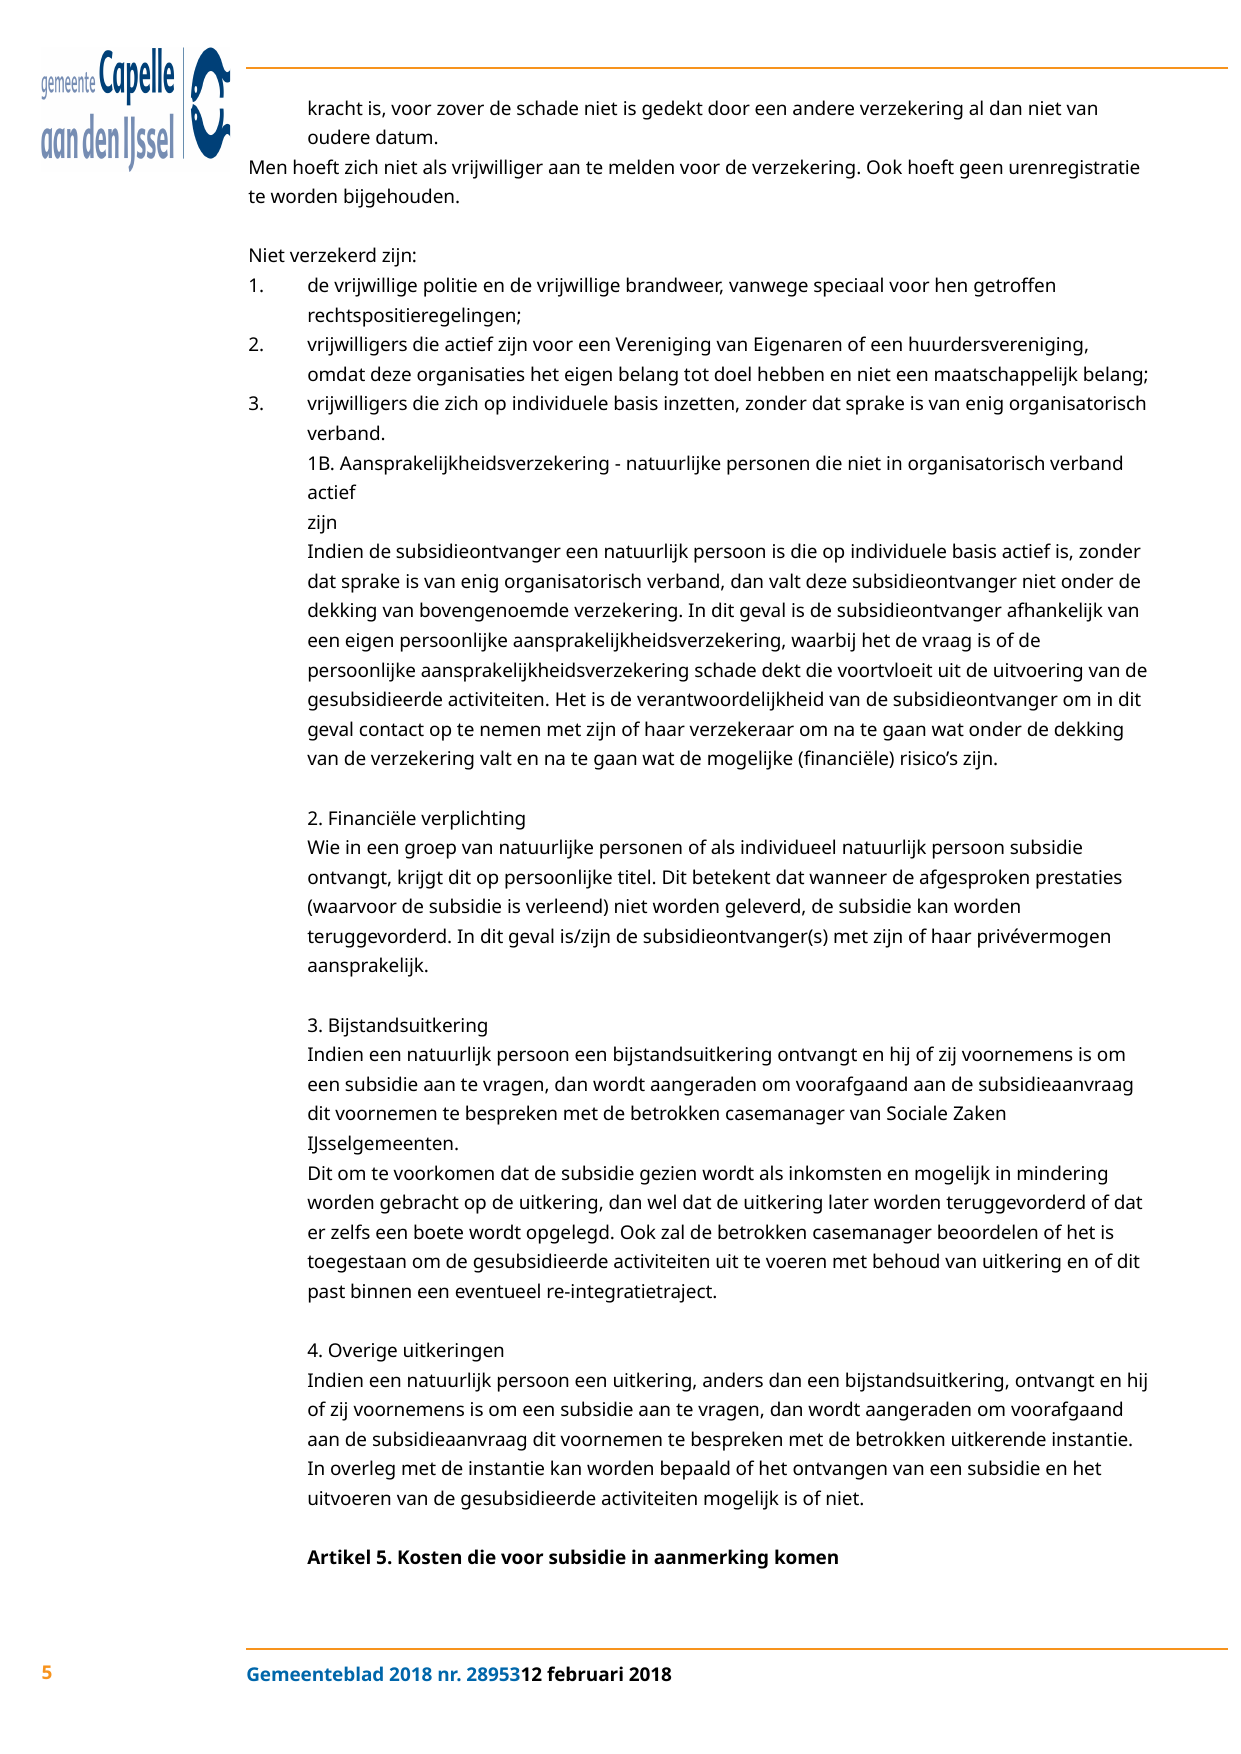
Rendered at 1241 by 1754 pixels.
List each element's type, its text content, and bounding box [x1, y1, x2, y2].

picture [41, 47, 231, 172]
list vrijwilligers die actief zijn voor een Vereniging van Eigenaren of een huurdersvereniging, omdat deze organisaties het eigen belang tot doel hebben en niet een maatschappelijk belang; [248, 331, 1152, 387]
list Indien de subsidieontvanger een natuurlijk persoon is die op individuele basis actief is, zonder dat sprake is van enig organisatorisch verband, dan valt deze subsidieontvanger niet onder de dekking van bovengenoemde verzekering. In dit geval is de subsidieontvanger afhankelijk van een eigen persoonlijke aansprakelijkheidsverzekering, waarbij het de vraag is of de persoonlijke aansprakelijkheidsverzekering schade dekt die voortvloeit uit de uitvoering van de gesubsidieerde activiteiten. Het is de verantwoordelijkheid van de subsidieontvanger om in dit geval contact op te nemen met zijn of haar verzekeraar om na te gaan wat onder de dekking van de verzekering valt en na te gaan wat de mogelijke (financiële) risico’s zijn. [248, 538, 1152, 771]
list 2. Financiële verplichting [248, 805, 1152, 831]
text Men hoeft zich niet als vrijwilliger aan te melden voor de verzekering. Ook hoeft geen urenregistratie te worden bijgehouden. [248, 154, 1152, 209]
list Indien een natuurlijk persoon een uitkering, anders dan een bijstandsuitkering, ontvangt en hij of zij voornemens is om een subsidie aan te vragen, dan wordt aangeraden om voorafgaand aan de subsidieaanvraag dit voornemen te bespreken met de betrokken uitkerende instantie. In overleg met de instantie kan worden bepaald of het ontvangen van een subsidie en het uitvoeren van de gesubsidieerde activiteiten mogelijk is of niet. [248, 1367, 1152, 1511]
list 4. Overige uitkeringen [248, 1337, 1152, 1363]
list kracht is, voor zover de schade niet is gedekt door een andere verzekering al dan niet van oudere datum. [248, 95, 1152, 150]
list 1B. Aansprakelijkheidsverzekering - natuurlijke personen die niet in organisatorisch verband actief [248, 450, 1152, 505]
list Indien een natuurlijk persoon een bijstandsuitkering ontvangt en hij of zij voornemens is om een subsidie aan te vragen, dan wordt aangeraden om voorafgaand aan de subsidieaanvraag dit voornemen te bespreken met de betrokken casemanager van Sociale Zaken IJsselgemeenten. [248, 1041, 1152, 1156]
list Wie in een groep van natuurlijke personen of als individueel natuurlijk persoon subsidie ontvangt, krijgt dit op persoonlijke titel. Dit betekent dat wanneer de afgesproken prestaties (waarvoor de subsidie is verleend) niet worden geleverd, de subsidie kan worden teruggevorderd. In dit geval is/zijn de subsidieontvanger(s) met zijn of haar privévermogen aansprakelijk. [248, 834, 1152, 978]
list Dit om te voorkomen dat de subsidie gezien wordt als inkomsten en mogelijk in mindering worden gebracht op de uitkering, dan wel dat de uitkering later worden teruggevorderd of dat er zelfs een boete wordt opgelegd. Ook zal de betrokken casemanager beoordelen of het is toegestaan om de gesubsidieerde activiteiten uit te voeren met behoud van uitkering en of dit past binnen een eventueel re-integratietraject. [248, 1160, 1152, 1304]
text Niet verzekerd zijn: [248, 243, 1152, 268]
list 3. Bijstandsuitkering [248, 1012, 1152, 1038]
list vrijwilligers die zich op individuele basis inzetten, zonder dat sprake is van enig organisatorisch verband. [248, 391, 1152, 446]
list Artikel 5. Kosten die voor subsidie in aanmerking komen [248, 1544, 1152, 1570]
list zijn [248, 509, 1152, 535]
list de vrijwillige politie en de vrijwillige brandweer, vanwege speciaal voor hen getroffen rechtspositieregelingen; [248, 272, 1152, 328]
